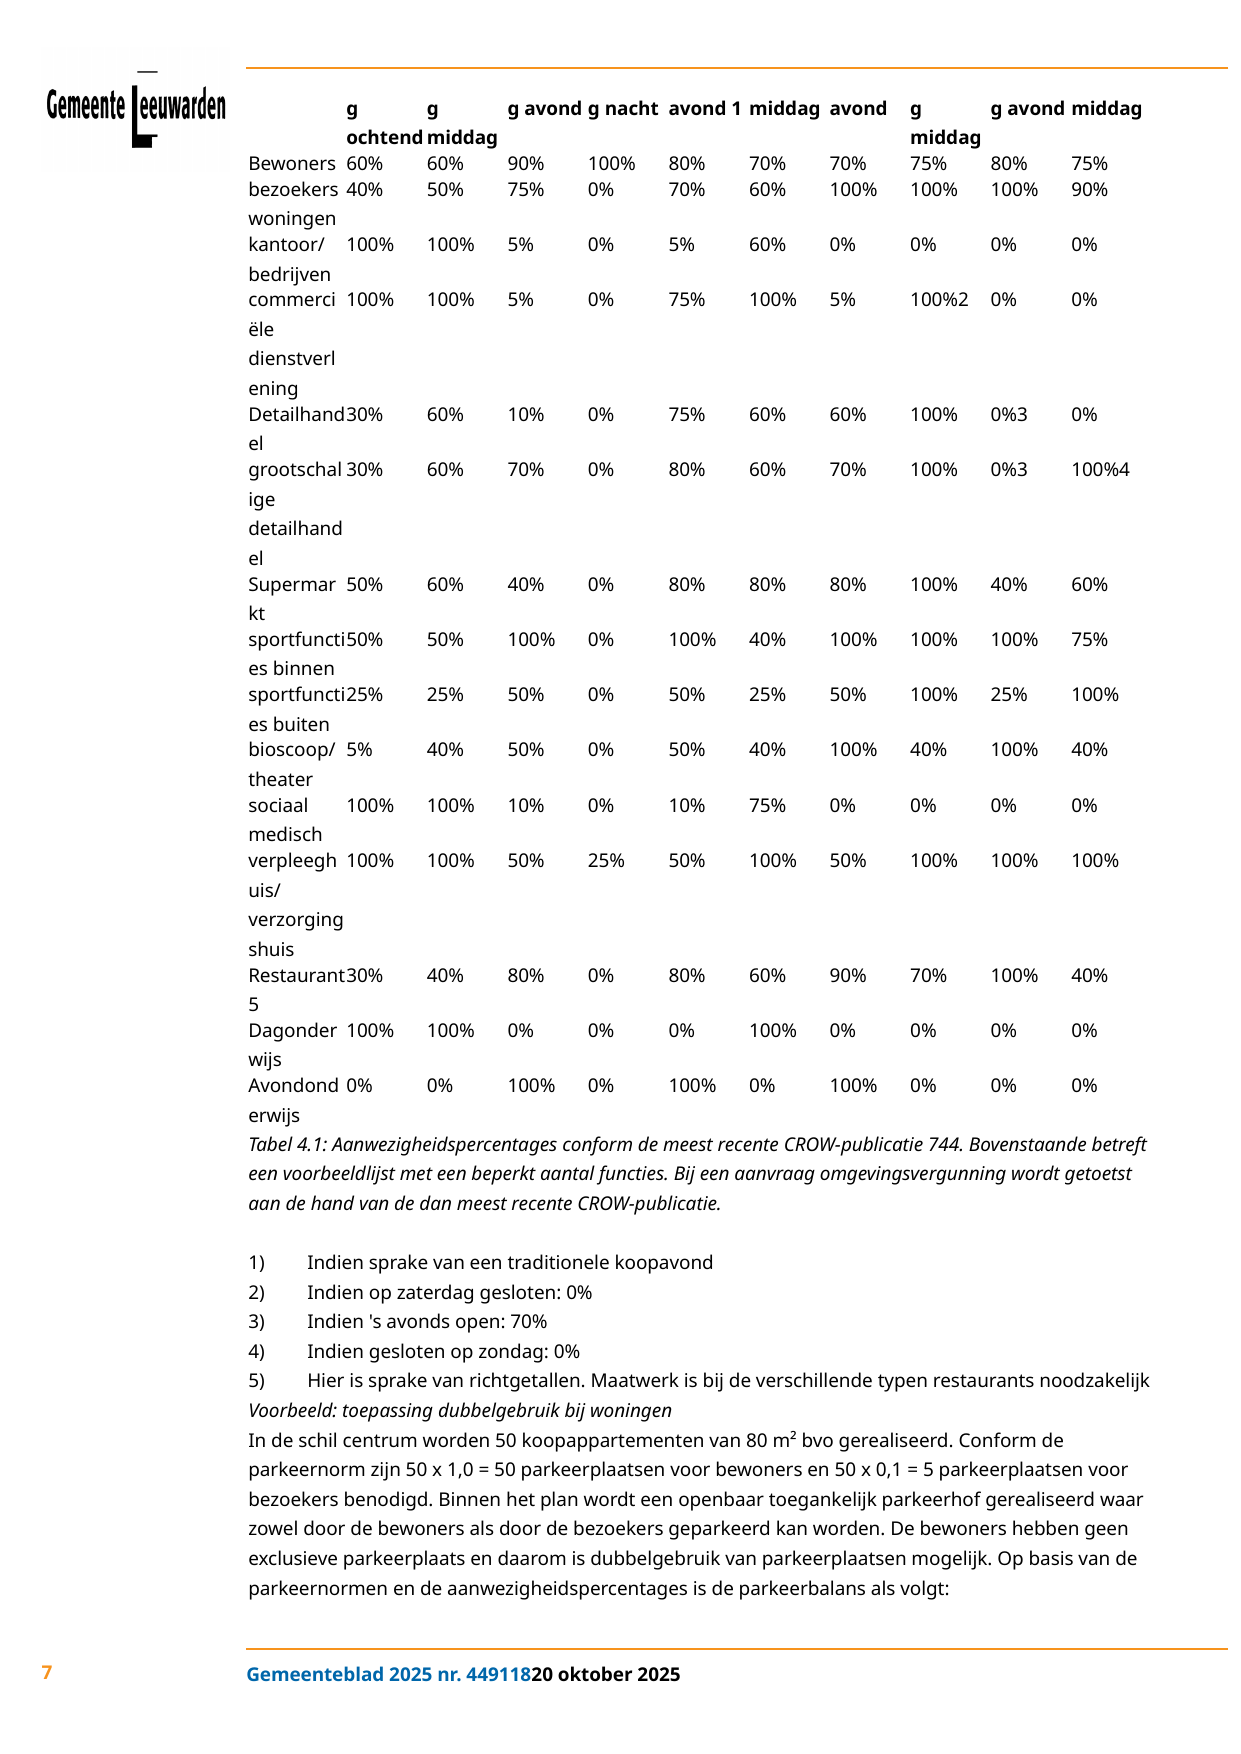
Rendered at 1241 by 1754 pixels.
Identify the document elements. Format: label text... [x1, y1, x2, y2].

table_cell 100% [910, 626, 990, 681]
table_cell 0% [829, 792, 910, 847]
table_cell 75% [507, 176, 588, 231]
table_cell 0% [588, 571, 668, 626]
table_cell 100% [910, 456, 990, 571]
table_cell 80% [668, 150, 749, 176]
table_cell 40% [749, 737, 829, 792]
table_header [248, 95, 346, 150]
table_cell 50% [346, 626, 427, 681]
table_cell 30% [346, 401, 427, 456]
list Hier is sprake van richtgetallen. Maatwerk is bij de verschillende typen restaurants noodzakelijk [248, 1368, 1152, 1393]
table_cell 70% [829, 456, 910, 571]
table_cell 5% [829, 286, 910, 401]
table_cell 40% [990, 571, 1071, 626]
table_cell 100% [346, 231, 427, 286]
table_cell 5% [346, 737, 427, 792]
table_cell 30% [346, 456, 427, 571]
table_cell 40% [1071, 737, 1152, 792]
table_cell 60% [829, 401, 910, 456]
table_cell 80% [829, 571, 910, 626]
table_cell 0% [990, 792, 1071, 847]
table_cell 0% [588, 231, 668, 286]
table_cell 40% [507, 571, 588, 626]
table_cell 50% [668, 847, 749, 962]
table_cell 100% [346, 792, 427, 847]
table_cell 60% [749, 401, 829, 456]
table_cell 60% [749, 231, 829, 286]
table_cell 100% [749, 847, 829, 962]
table_cell 100% [668, 626, 749, 681]
table_header g middag [427, 95, 507, 150]
table_cell 100% [910, 176, 990, 231]
table_cell 0% [749, 1073, 829, 1128]
table_cell 100%4 [1071, 456, 1152, 571]
table_cell 75% [668, 401, 749, 456]
table_cell 75% [910, 150, 990, 176]
table_cell kantoor/bedrijven [248, 231, 346, 286]
table_cell 100% [990, 626, 1071, 681]
table_cell 80% [990, 150, 1071, 176]
table_header avond [829, 95, 910, 150]
table_cell 100% [1071, 847, 1152, 962]
table_cell 100% [427, 847, 507, 962]
table_cell 0% [990, 1017, 1071, 1072]
table_cell 25% [588, 847, 668, 962]
table_cell 75% [749, 792, 829, 847]
table_cell 100% [1071, 681, 1152, 737]
table_cell 100% [507, 1073, 588, 1128]
table_cell 10% [668, 792, 749, 847]
table_cell Bewoners [248, 150, 346, 176]
table_cell 70% [749, 150, 829, 176]
table_cell 90% [1071, 176, 1152, 231]
table_cell 0% [588, 286, 668, 401]
table_cell 100%2 [910, 286, 990, 401]
table_cell 0% [910, 1017, 990, 1072]
table_cell 0% [588, 626, 668, 681]
table_cell 100% [829, 176, 910, 231]
table_cell 50% [668, 737, 749, 792]
table_cell 100% [427, 792, 507, 847]
table_cell 75% [1071, 150, 1152, 176]
table_cell 5% [507, 286, 588, 401]
table_header middag [1071, 95, 1152, 150]
table_cell 40% [427, 962, 507, 1017]
table_header Voorbeeld: toepassing dubbelgebruik bij woningen In de schil centrum worden 50 koopappartementen van 80 m² bvo gerealiseerd. Conform de parkeernorm zijn 50 x 1,0 = 50 parkeerplaatsen voor bewoners en 50 x 0,1 = 5 parkeerplaatsen voor bezoekers benodigd. Binnen het plan wordt een openbaar toegankelijk parkeerhof gerealiseerd waar zowel door de bewoners als door de bezoekers geparkeerd kan worden. De bewoners hebben geen exclusieve parkeerplaats en daarom is dubbelgebruik van parkeerplaatsen mogelijk. Op basis van de parkeernormen en de aanwezigheidspercentages is de parkeerbalans als volgt: [248, 1397, 1152, 1601]
table_cell 25% [346, 681, 427, 737]
table_cell 0% [829, 1017, 910, 1072]
table_cell 0% [588, 176, 668, 231]
table_cell 100% [990, 847, 1071, 962]
table_cell 0%3 [990, 456, 1071, 571]
table_cell 0% [1071, 1073, 1152, 1128]
table_cell Avondonderwijs [248, 1073, 346, 1128]
table_cell 100% [749, 286, 829, 401]
table_cell 0% [990, 1073, 1071, 1128]
text Tabel 4.1: Aanwezigheidspercentages conform de meest recente CROW-publicatie 744. Bovenstaande betreft een voorbeeldlijst met een beperkt aantal functies. Bij een aanvraag omgevingsvergunning wordt getoetst aan de hand van de dan meest recente CROW-publicatie. [248, 1131, 1152, 1216]
table_cell 0% [990, 231, 1071, 286]
table_cell 0% [588, 792, 668, 847]
table_cell 100% [829, 626, 910, 681]
table_cell 0% [588, 1017, 668, 1072]
table_cell 100% [910, 401, 990, 456]
table_cell 100% [749, 1017, 829, 1072]
table_cell 100% [990, 176, 1071, 231]
table_cell 80% [668, 456, 749, 571]
table_cell 0% [507, 1017, 588, 1072]
table_cell 0% [910, 792, 990, 847]
table_cell bezoekers woningen [248, 176, 346, 231]
table_cell 0% [910, 231, 990, 286]
table_cell 25% [427, 681, 507, 737]
table_cell bioscoop/theater [248, 737, 346, 792]
table_cell 25% [990, 681, 1071, 737]
picture [41, 47, 231, 172]
table_cell 40% [346, 176, 427, 231]
table_cell Restaurant5 [248, 962, 346, 1017]
table_cell sociaal medisch [248, 792, 346, 847]
table_cell 70% [507, 456, 588, 571]
table_cell 100% [910, 571, 990, 626]
table_cell 5% [507, 231, 588, 286]
table_cell 40% [1071, 962, 1152, 1017]
table_header middag [749, 95, 829, 150]
table_cell 60% [427, 456, 507, 571]
table_cell 0% [588, 456, 668, 571]
table_cell 100% [427, 1017, 507, 1072]
table_cell 80% [668, 962, 749, 1017]
table_cell 100% [588, 150, 668, 176]
table_cell 70% [910, 962, 990, 1017]
table_cell 0%3 [990, 401, 1071, 456]
table_cell 60% [749, 962, 829, 1017]
table_cell grootschalige detailhandel [248, 456, 346, 571]
table_cell 0% [1071, 401, 1152, 456]
table_header g avond [990, 95, 1071, 150]
table_cell 40% [910, 737, 990, 792]
table_cell 0% [990, 286, 1071, 401]
table_cell 60% [749, 456, 829, 571]
table_cell 50% [507, 737, 588, 792]
table_cell 25% [749, 681, 829, 737]
table_cell 100% [668, 1073, 749, 1128]
table_cell 60% [749, 176, 829, 231]
table_cell 0% [346, 1073, 427, 1128]
table_header g nacht [588, 95, 668, 150]
table_cell 75% [668, 286, 749, 401]
table_cell 50% [507, 847, 588, 962]
table_cell 70% [829, 150, 910, 176]
table_cell 80% [668, 571, 749, 626]
table_cell 100% [346, 847, 427, 962]
table_cell Dagonderwijs [248, 1017, 346, 1072]
table_cell sportfuncties binnen [248, 626, 346, 681]
table_cell 30% [346, 962, 427, 1017]
table_cell 100% [990, 962, 1071, 1017]
table_cell 60% [346, 150, 427, 176]
table_cell 0% [588, 1073, 668, 1128]
table_cell 60% [427, 150, 507, 176]
table_cell 50% [346, 571, 427, 626]
table_cell 90% [507, 150, 588, 176]
table_cell 100% [507, 626, 588, 681]
table_cell 50% [829, 847, 910, 962]
table_cell 100% [427, 231, 507, 286]
table_cell 0% [1071, 792, 1152, 847]
table_cell 80% [749, 571, 829, 626]
table_cell 0% [1071, 231, 1152, 286]
table_header g avond [507, 95, 588, 150]
table_cell 60% [427, 571, 507, 626]
table_cell 100% [990, 737, 1071, 792]
table_cell 10% [507, 401, 588, 456]
list Indien gesloten op zondag: 0% [248, 1338, 1152, 1364]
table_cell 80% [507, 962, 588, 1017]
table_cell 0% [829, 231, 910, 286]
table_cell 60% [427, 401, 507, 456]
table_cell 0% [668, 1017, 749, 1072]
table_cell 0% [910, 1073, 990, 1128]
table_cell 0% [588, 401, 668, 456]
table_cell Detailhandel [248, 401, 346, 456]
table_header g ochtend [346, 95, 427, 150]
table_cell 40% [427, 737, 507, 792]
table_cell 100% [910, 681, 990, 737]
table_cell 50% [668, 681, 749, 737]
table_cell 0% [1071, 286, 1152, 401]
table_cell 5% [668, 231, 749, 286]
table_cell sportfuncties buiten [248, 681, 346, 737]
table_cell 0% [588, 737, 668, 792]
table_cell 50% [427, 176, 507, 231]
table_cell 70% [668, 176, 749, 231]
table_cell 40% [749, 626, 829, 681]
table_cell 100% [829, 737, 910, 792]
table_cell 75% [1071, 626, 1152, 681]
table_cell 50% [427, 626, 507, 681]
table_cell 10% [507, 792, 588, 847]
table_cell 0% [588, 962, 668, 1017]
list Indien 's avonds open: 70% [248, 1308, 1152, 1334]
table_cell 50% [829, 681, 910, 737]
table_header g middag [910, 95, 990, 150]
table_cell 100% [346, 1017, 427, 1072]
table_cell 0% [427, 1073, 507, 1128]
table_cell commerciële dienstverlening [248, 286, 346, 401]
table_cell Supermarkt [248, 571, 346, 626]
table_cell 90% [829, 962, 910, 1017]
table_header avond 1 [668, 95, 749, 150]
table_cell 100% [427, 286, 507, 401]
table_cell 50% [507, 681, 588, 737]
table_cell 0% [1071, 1017, 1152, 1072]
list Indien op zaterdag gesloten: 0% [248, 1279, 1152, 1304]
list Indien sprake van een traditionele koopavond [248, 1249, 1152, 1275]
table_cell 100% [346, 286, 427, 401]
table_cell verpleeghuis/verzorgingshuis [248, 847, 346, 962]
table_cell 0% [588, 681, 668, 737]
table_cell 100% [910, 847, 990, 962]
table_cell 100% [829, 1073, 910, 1128]
table_cell 60% [1071, 571, 1152, 626]
